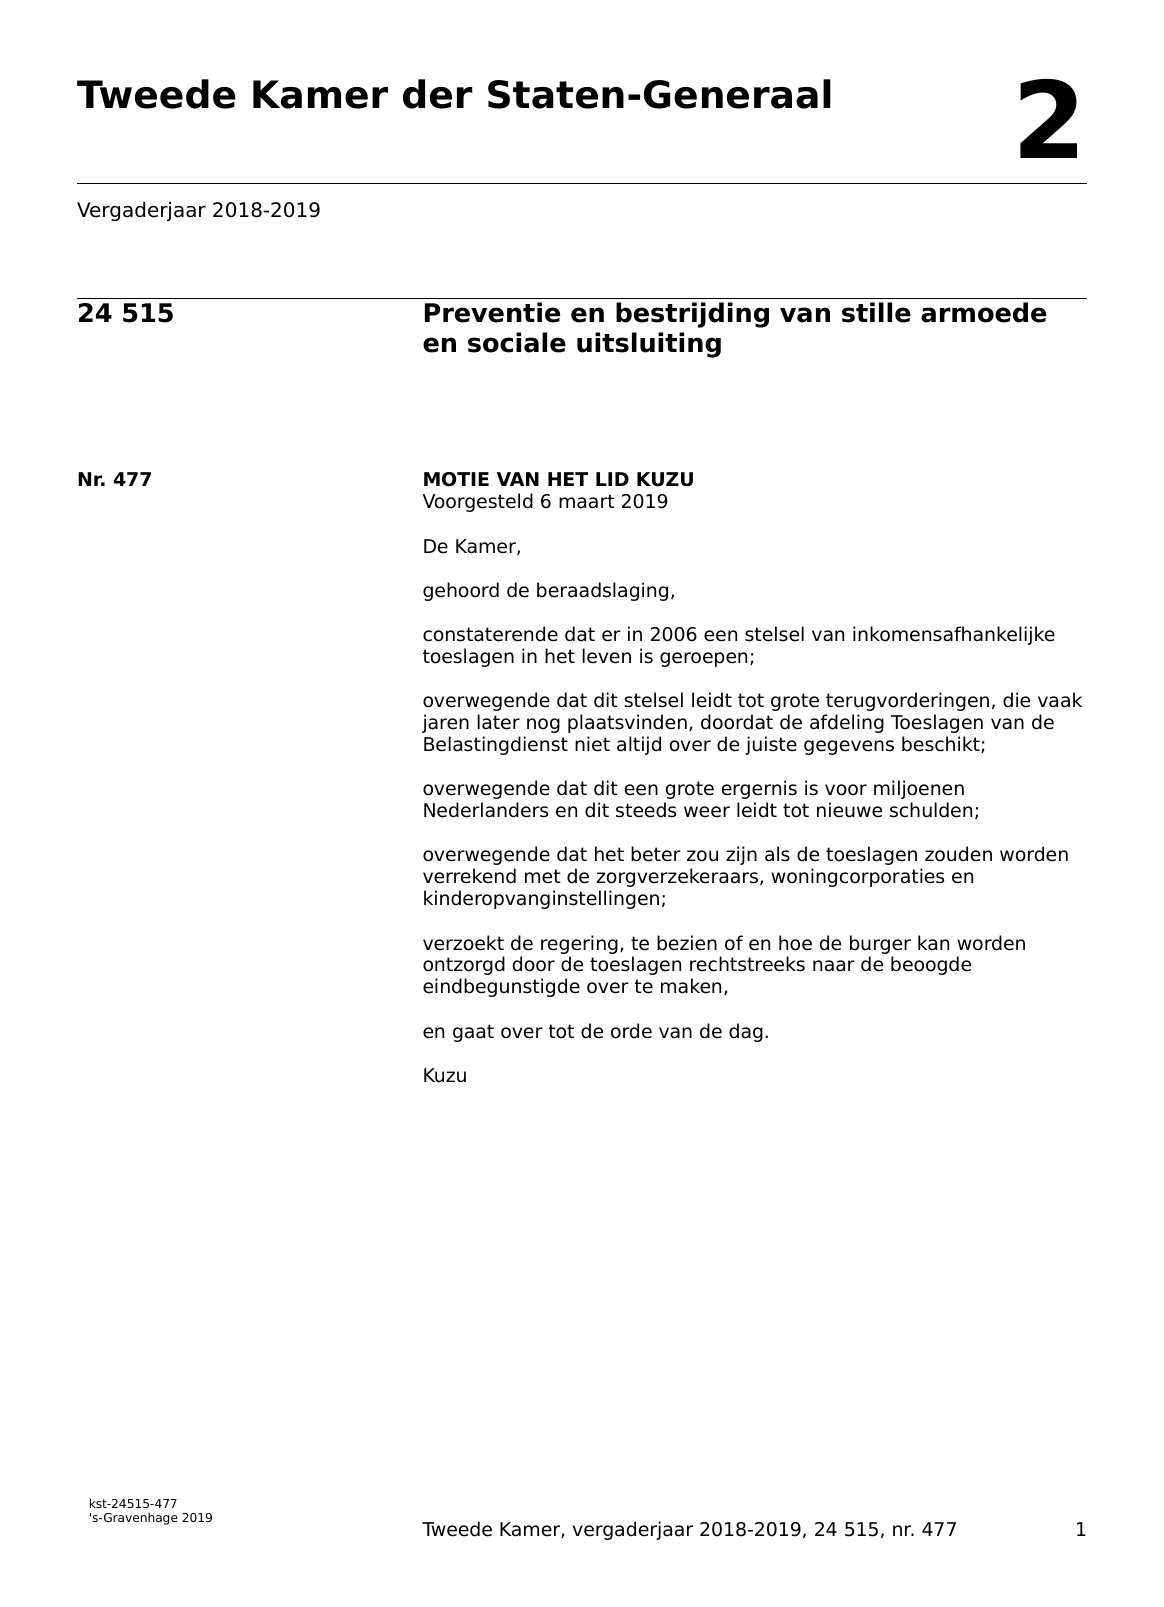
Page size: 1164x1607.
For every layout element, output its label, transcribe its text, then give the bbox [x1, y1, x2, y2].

subtitle 24 515 Preventie en bestrijding van stille armoede en sociale uitsluiting [77, 299, 1087, 358]
text verzoekt de regering, te bezien of en hoe de burger kan worden ontzorgd door de toeslagen rechtstreeks naar de beoogde eindbegunstigde over te maken, [422, 932, 1087, 998]
text kst-24515-477 [88, 1497, 323, 1511]
text gehoord de beraadslaging, [422, 580, 1087, 602]
text en gaat over tot de orde van de dag. [422, 1021, 1087, 1042]
table_header Tweede Kamer der Staten-Generaal [77, 59, 886, 183]
text overwegende dat het beter zou zijn als de toeslagen zouden worden verrekend met de zorgverzekeraars, woningcorporaties en kinderopvanginstellingen; [422, 844, 1087, 910]
subtitle Nr. 477 MOTIE VAN HET LID KUZU [77, 469, 1087, 491]
text constaterende dat er in 2006 een stelsel van inkomensafhankelijke toeslagen in het leven is geroepen; [422, 624, 1087, 668]
text overwegende dat dit stelsel leidt tot grote terugvorderingen, die vaak jaren later nog plaatsvinden, doordat de afdeling Toeslagen van de Belastingdienst niet altijd over de juiste gegevens beschikt; [422, 690, 1087, 756]
text De Kamer, [422, 536, 1087, 557]
table_header 2 [886, 59, 1087, 183]
table_cell Vergaderjaar 2018-2019 [77, 184, 1087, 298]
text Voorgesteld 6 maart 2019 [422, 491, 1087, 513]
text Kuzu [422, 1065, 1087, 1087]
text 's-Gravenhage 2019 [88, 1511, 323, 1525]
text overwegende dat dit een grote ergernis is voor miljoenen Nederlanders en dit steeds weer leidt tot nieuwe schulden; [422, 778, 1087, 822]
